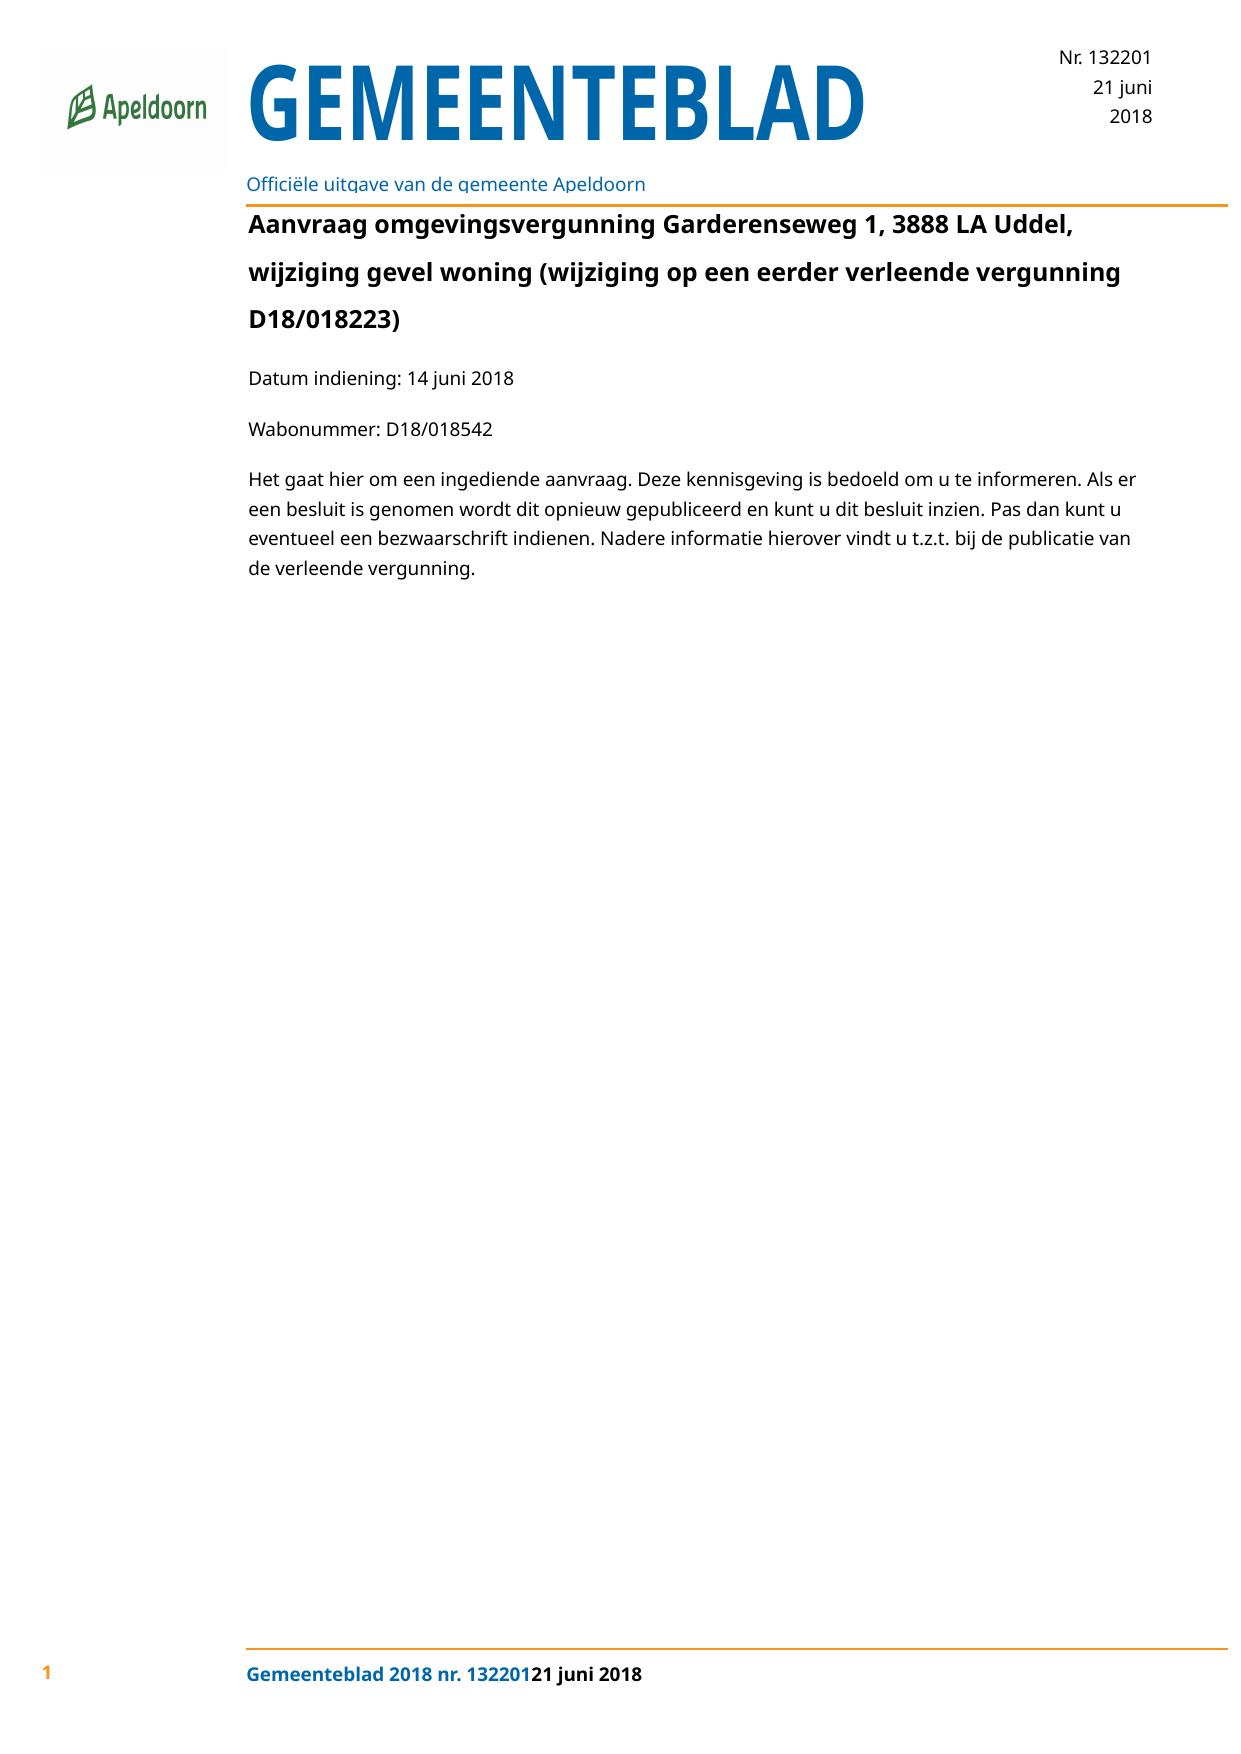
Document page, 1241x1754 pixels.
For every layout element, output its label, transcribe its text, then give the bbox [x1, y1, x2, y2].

picture [41, 47, 231, 172]
text Datum indiening: 14 juni 2018 [248, 366, 1152, 391]
text Het gaat hier om een ingediende aanvraag. Deze kennisgeving is bedoeld om u te informeren. Als er een besluit is genomen wordt dit opnieuw gepubliceerd en kunt u dit besluit inzien. Pas dan kunt u eventueel een bezwaarschrift indienen. Nadere informatie hierover vindt u t.z.t. bij de publicatie van de verleende vergunning. [248, 466, 1152, 581]
text Aanvraag omgevingsvergunning Garderenseweg 1, 3888 LA Uddel, wijziging gevel woning (wijziging op een eerder verleende vergunning D18/018223) [248, 207, 1152, 336]
text Wabonummer: D18/018542 [248, 416, 1152, 442]
